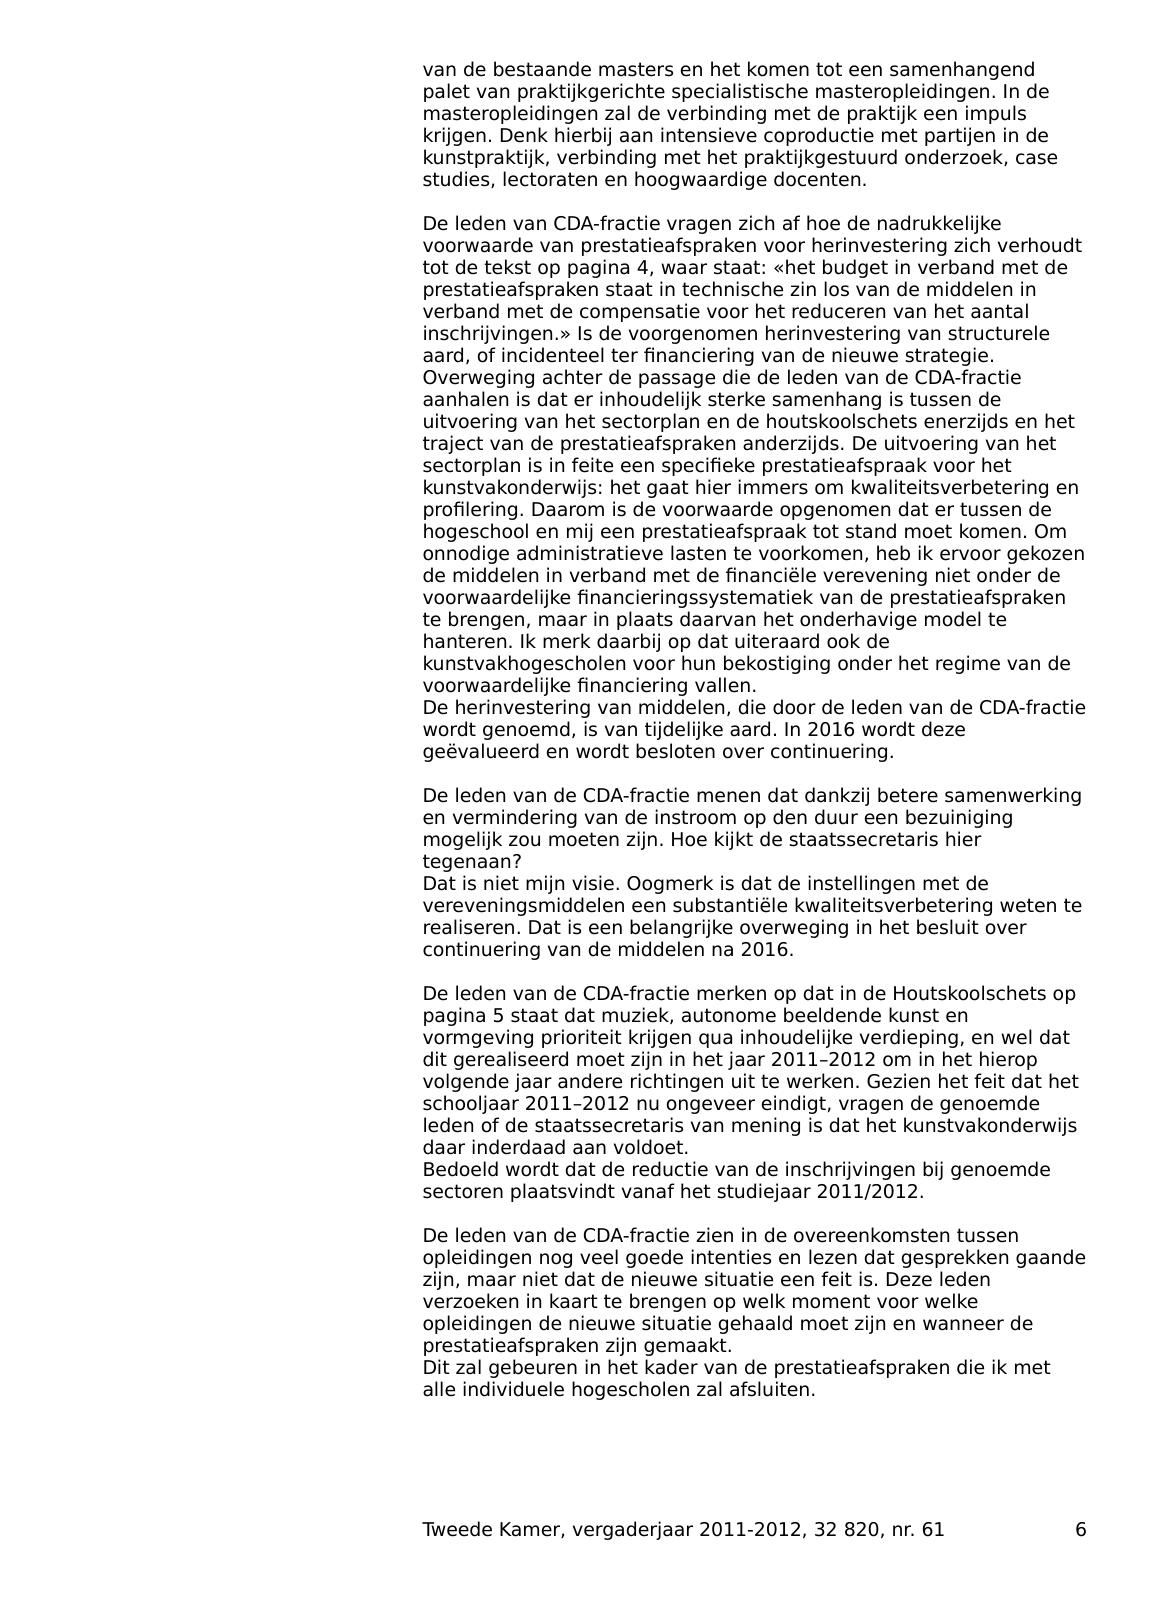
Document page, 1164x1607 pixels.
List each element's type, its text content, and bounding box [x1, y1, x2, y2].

text Dat is niet mijn visie. Oogmerk is dat de instellingen met de vereveningsmiddelen een substantiële kwaliteitsverbetering weten te realiseren. Dat is een belangrijke overweging in het besluit over continuering van de middelen na 2016. [422, 873, 1087, 961]
text De herinvestering van middelen, die door de leden van de CDA-fractie wordt genoemd, is van tijdelijke aard. In 2016 wordt deze geëvalueerd en wordt besloten over continuering. [422, 697, 1087, 763]
text Bedoeld wordt dat de reductie van de inschrijvingen bij genoemde sectoren plaatsvindt vanaf het studiejaar 2011/2012. [422, 1159, 1087, 1203]
text De leden van de CDA-fractie merken op dat in de Houtskoolschets op pagina 5 staat dat muziek, autonome beeldende kunst en vormgeving prioriteit krijgen qua inhoudelijke verdieping, en wel dat dit gerealiseerd moet zijn in het jaar 2011–2012 om in het hierop volgende jaar andere richtingen uit te werken. Gezien het feit dat het schooljaar 2011–2012 nu ongeveer eindigt, vragen de genoemde leden of de staatssecretaris van mening is dat het kunstvakonderwijs daar inderdaad aan voldoet. [422, 983, 1087, 1159]
text Overweging achter de passage die de leden van de CDA-fractie aanhalen is dat er inhoudelijk sterke samenhang is tussen de uitvoering van het sectorplan en de houtskoolschets enerzijds en het traject van de prestatieafspraken anderzijds. De uitvoering van het sectorplan is in feite een specifieke prestatieafspraak voor het kunstvakonderwijs: het gaat hier immers om kwaliteitsverbetering en profilering. Daarom is de voorwaarde opgenomen dat er tussen de hogeschool en mij een prestatieafspraak tot stand moet komen. Om onnodige administratieve lasten te voorkomen, heb ik ervoor gekozen de middelen in verband met de financiële verevening niet onder de voorwaardelijke financieringssystematiek van de prestatieafspraken te brengen, maar in plaats daarvan het onderhavige model te hanteren. Ik merk daarbij op dat uiteraard ook de kunstvakhogescholen voor hun bekostiging onder het regime van de voorwaardelijke financiering vallen. [422, 367, 1087, 697]
text De leden van de CDA-fractie menen dat dankzij betere samenwerking en vermindering van de instroom op den duur een bezuiniging mogelijk zou moeten zijn. Hoe kijkt de staatssecretaris hier tegenaan? [422, 785, 1087, 873]
text De leden van de CDA-fractie zien in de overeenkomsten tussen opleidingen nog veel goede intenties en lezen dat gesprekken gaande zijn, maar niet dat de nieuwe situatie een feit is. Deze leden verzoeken in kaart te brengen op welk moment voor welke opleidingen de nieuwe situatie gehaald moet zijn en wanneer de prestatieafspraken zijn gemaakt. [422, 1225, 1087, 1357]
text De leden van CDA-fractie vragen zich af hoe de nadrukkelijke voorwaarde van prestatieafspraken voor herinvestering zich verhoudt tot de tekst op pagina 4, waar staat: «het budget in verband met de prestatieafspraken staat in technische zin los van de middelen in verband met de compensatie voor het reduceren van het aantal inschrijvingen.» Is de voorgenomen herinvestering van structurele aard, of incidenteel ter financiering van de nieuwe strategie. [422, 213, 1087, 367]
text van de bestaande masters en het komen tot een samenhangend palet van praktijkgerichte specialistische masteropleidingen. In de masteropleidingen zal de verbinding met de praktijk een impuls krijgen. Denk hierbij aan intensieve coproductie met partijen in de kunstpraktijk, verbinding met het praktijkgestuurd onderzoek, case studies, lectoraten en hoogwaardige docenten. [422, 59, 1087, 191]
text Dit zal gebeuren in het kader van de prestatieafspraken die ik met alle individuele hogescholen zal afsluiten. [422, 1357, 1087, 1401]
